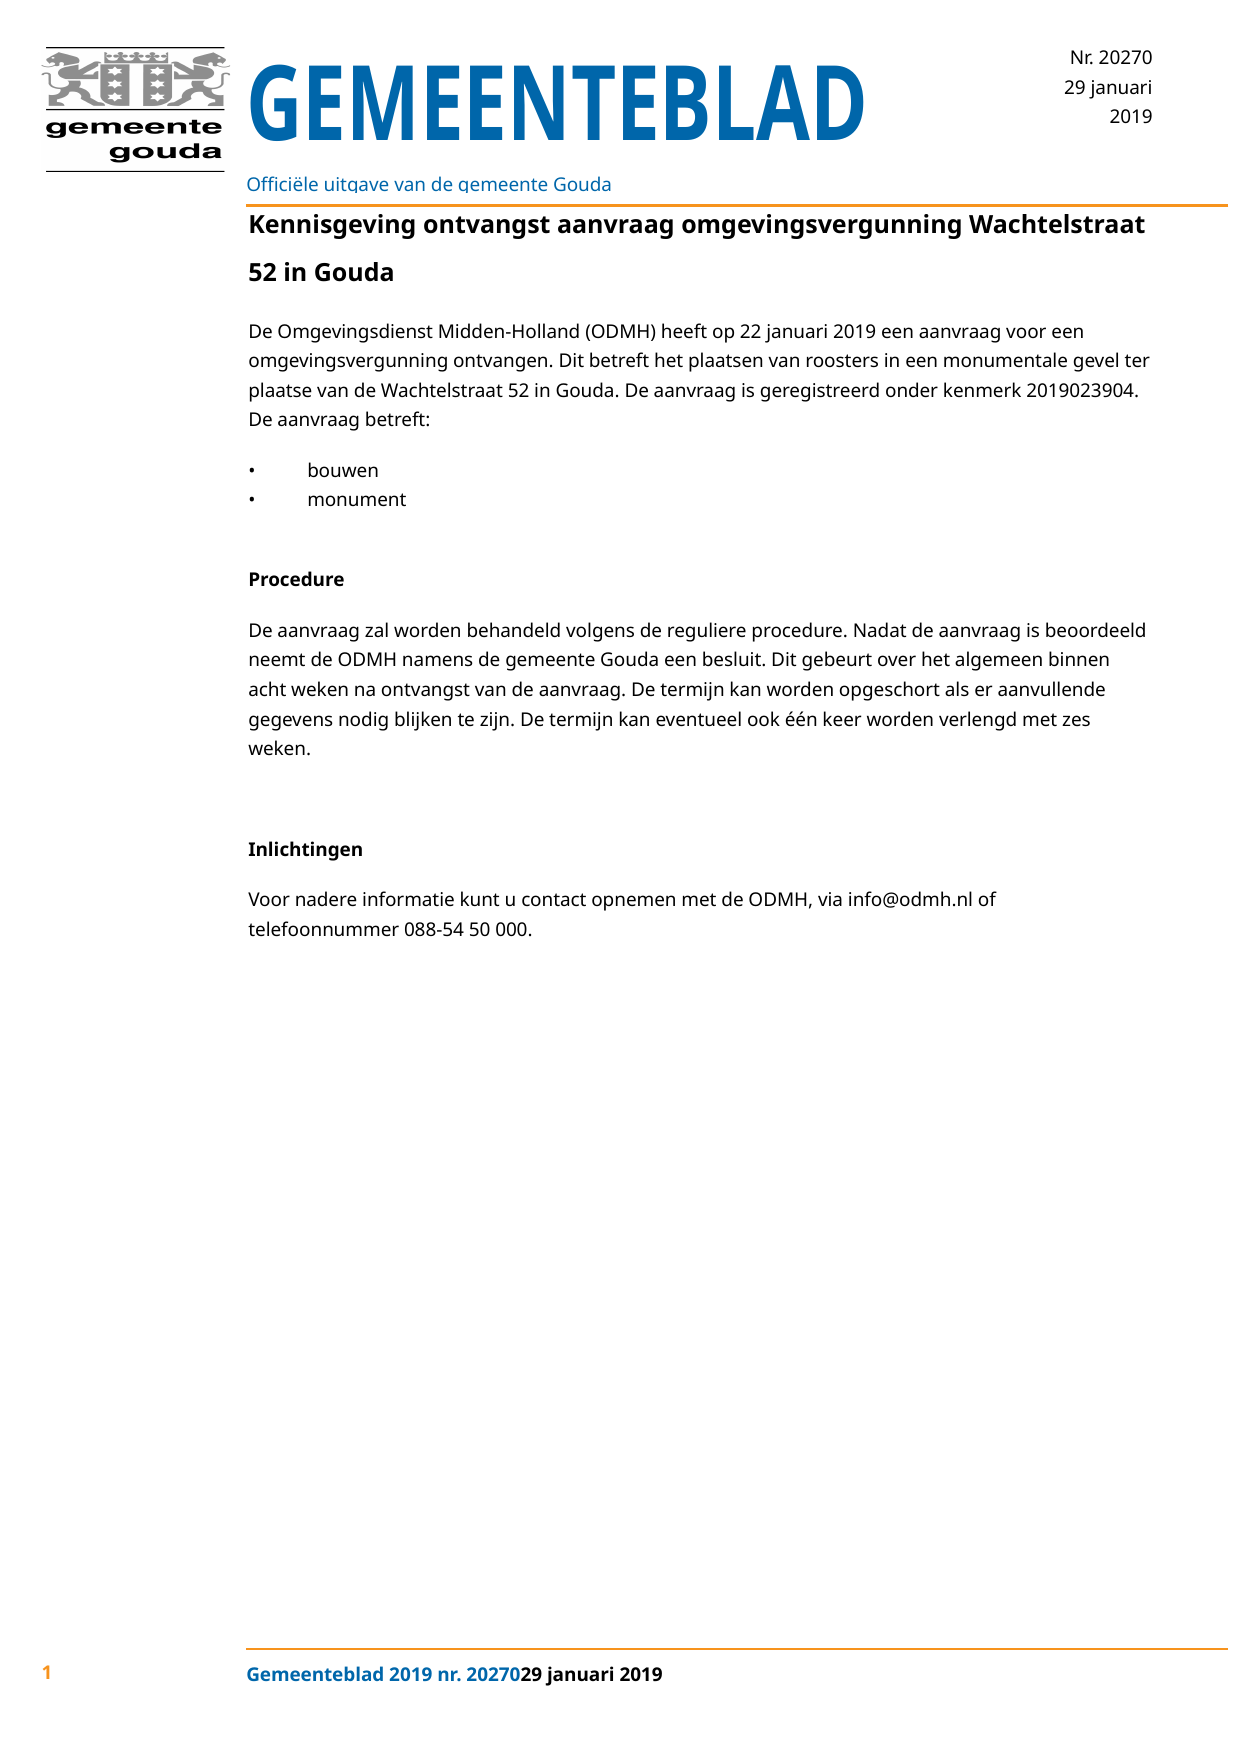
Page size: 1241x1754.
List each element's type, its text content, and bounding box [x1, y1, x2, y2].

text Inlichtingen [248, 836, 1152, 862]
text Kennisgeving ontvangst aanvraag omgevingsvergunning Wachtelstraat 52 in Gouda [248, 207, 1152, 288]
text De Omgevingsdienst Midden-Holland (ODMH) heeft op 22 januari 2019 een aanvraag voor een omgevingsvergunning ontvangen. Dit betreft het plaatsen van roosters in een monumentale gevel ter plaatse van de Wachtelstraat 52 in Gouda. De aanvraag is geregistreerd onder kenmerk 2019023904. De aanvraag betreft: [248, 318, 1152, 432]
list bouwen [248, 457, 1152, 483]
text Voor nadere informatie kunt u contact opnemen met de ODMH, via info@odmh.nl of telefoonnummer 088-54 50 000. [248, 887, 1152, 942]
list monument [248, 487, 1152, 512]
picture [41, 47, 231, 172]
text De aanvraag zal worden behandeld volgens de reguliere procedure. Nadat de aanvraag is beoordeeld neemt de ODMH namens de gemeente Gouda een besluit. Dit gebeurt over het algemeen binnen acht weken na ontvangst van de aanvraag. De termijn kan worden opgeschort als er aanvullende gegevens nodig blijken te zijn. De termijn kan eventueel ook één keer worden verlengd met zes weken. [248, 617, 1152, 761]
text Procedure [248, 567, 1152, 592]
